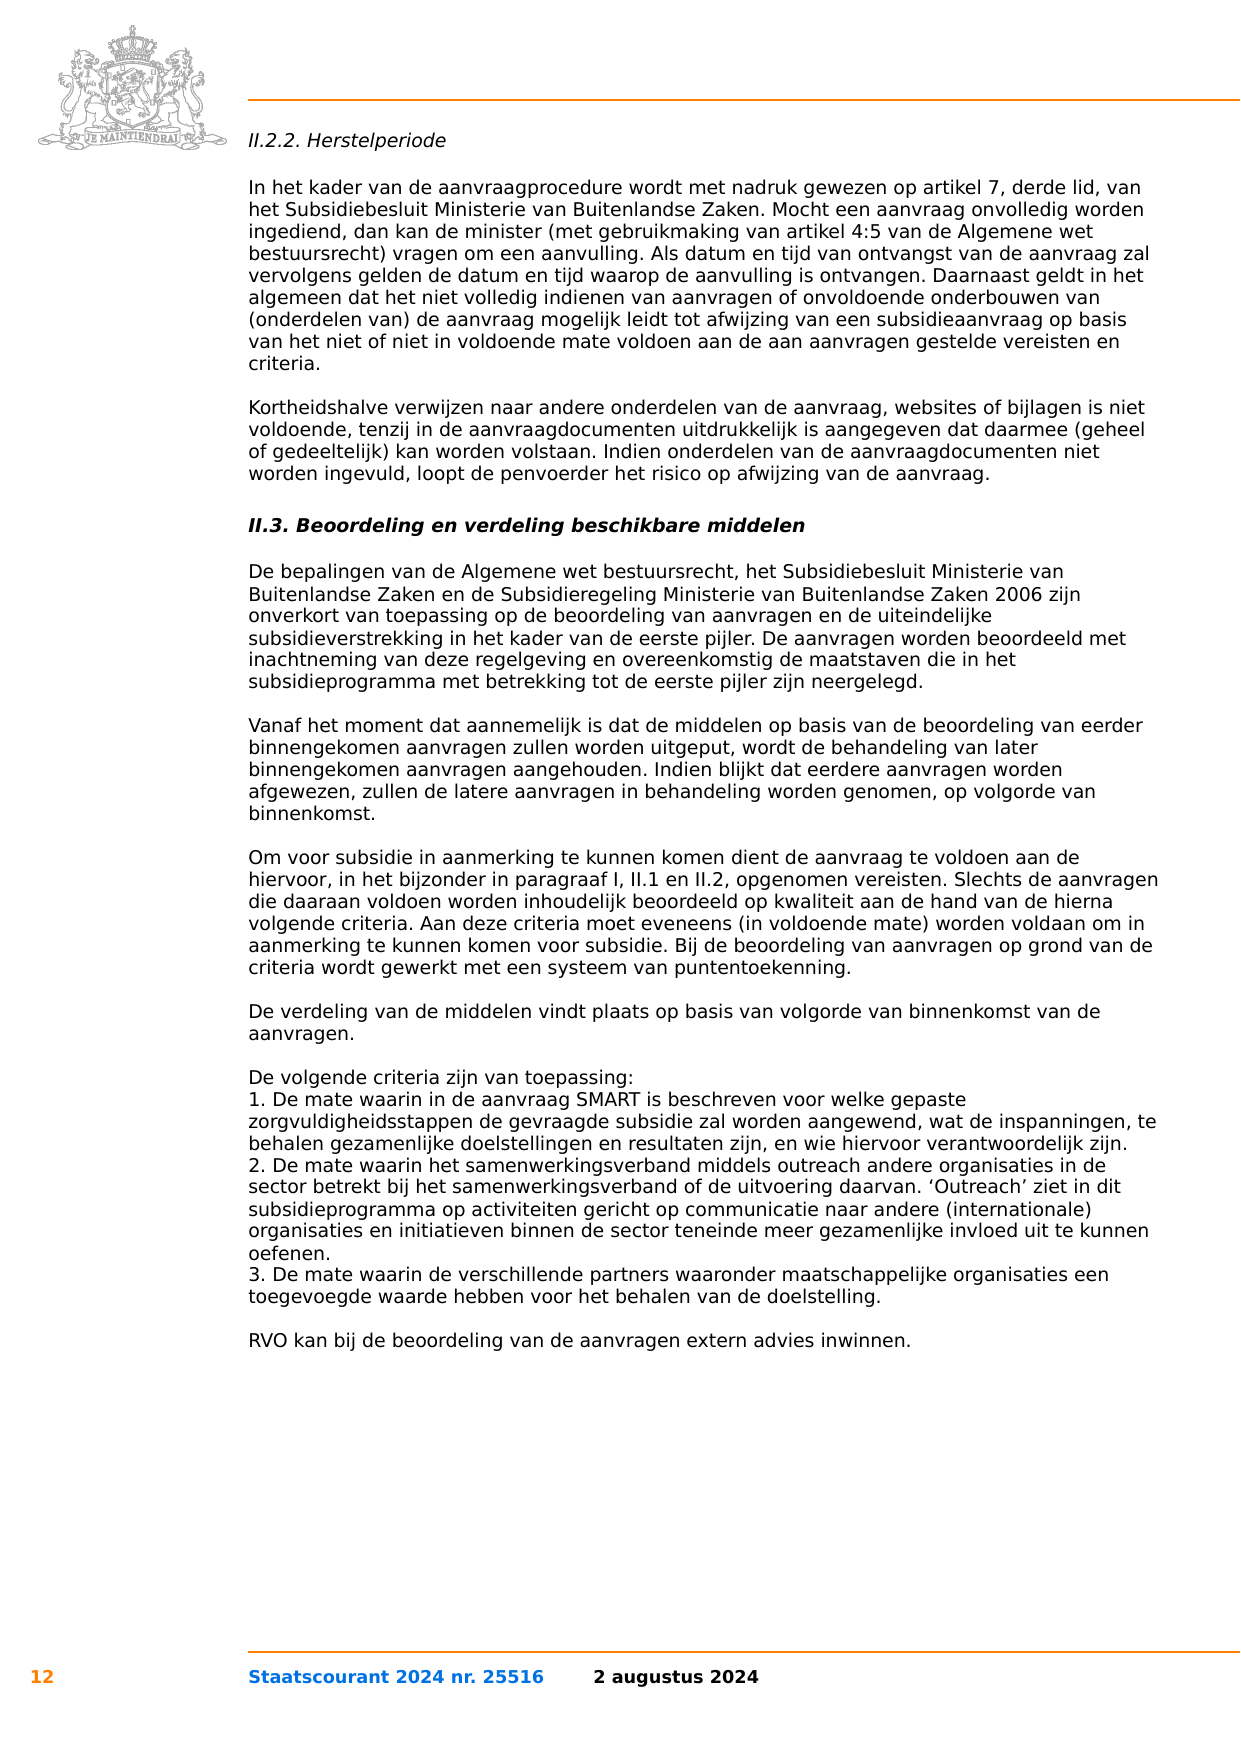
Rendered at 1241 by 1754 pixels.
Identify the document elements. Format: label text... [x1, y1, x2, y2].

text 3. De mate waarin de verschillende partners waaronder maatschappelijke organisaties een toegevoegde waarde hebben voor het behalen van de doelstelling. [248, 1264, 1163, 1308]
text 1. De mate waarin in de aanvraag SMART is beschreven voor welke gepaste zorgvuldigheidsstappen de gevraagde subsidie zal worden aangewend, wat de inspanningen, te behalen gezamenlijke doelstellingen en resultaten zijn, en wie hiervoor verantwoordelijk zijn. [248, 1088, 1163, 1154]
text De bepalingen van de Algemene wet bestuursrecht, het Subsidiebesluit Ministerie van Buitenlandse Zaken en de Subsidieregeling Ministerie van Buitenlandse Zaken 2006 zijn onverkort van toepassing op de beoordeling van aanvragen en de uiteindelijke subsidieverstrekking in het kader van de eerste pijler. De aanvragen worden beoordeeld met inachtneming van deze regelgeving en overeenkomstig de maatstaven die in het subsidieprogramma met betrekking tot de eerste pijler zijn neergelegd. [248, 561, 1163, 693]
text RVO kan bij de beoordeling van de aanvragen extern advies inwinnen. [248, 1330, 1163, 1352]
text In het kader van de aanvraagprocedure wordt met nadruk gewezen op artikel 7, derde lid, van het Subsidiebesluit Ministerie van Buitenlandse Zaken. Mocht een aanvraag onvolledig worden ingediend, dan kan de minister (met gebruikmaking van artikel 4:5 van de Algemene wet bestuursrecht) vragen om een aanvulling. Als datum en tijd van ontvangst van de aanvraag zal vervolgens gelden de datum en tijd waarop de aanvulling is ontvangen. Daarnaast geldt in het algemeen dat het niet volledig indienen van aanvragen of onvoldoende onderbouwen van (onderdelen van) de aanvraag mogelijk leidt tot afwijzing van een subsidieaanvraag op basis van het niet of niet in voldoende mate voldoen aan de aan aanvragen gestelde vereisten en criteria. [248, 177, 1163, 375]
text De volgende criteria zijn van toepassing: [248, 1067, 1163, 1088]
subtitle II.3. Beoordeling en verdeling beschikbare middelen [248, 514, 1163, 536]
picture [38, 25, 227, 150]
text De verdeling van de middelen vindt plaats op basis van volgorde van binnenkomst van de aanvragen. [248, 1001, 1163, 1045]
text Kortheidshalve verwijzen naar andere onderdelen van de aanvraag, websites of bijlagen is niet voldoende, tenzij in de aanvraagdocumenten uitdrukkelijk is aangegeven dat daarmee (geheel of gedeeltelijk) kan worden volstaan. Indien onderdelen van de aanvraagdocumenten niet worden ingevuld, loopt de penvoerder het risico op afwijzing van de aanvraag. [248, 397, 1163, 484]
text Vanaf het moment dat aannemelijk is dat de middelen op basis van de beoordeling van eerder binnengekomen aanvragen zullen worden uitgeput, wordt de behandeling van later binnengekomen aanvragen aangehouden. Indien blijkt dat eerdere aanvragen worden afgewezen, zullen de latere aanvragen in behandeling worden genomen, op volgorde van binnenkomst. [248, 715, 1163, 825]
text 2. De mate waarin het samenwerkingsverband middels outreach andere organisaties in de sector betrekt bij het samenwerkingsverband of de uitvoering daarvan. ‘Outreach’ ziet in dit subsidieprogramma op activiteiten gericht op communicatie naar andere (internationale) organisaties en initiatieven binnen de sector teneinde meer gezamenlijke invloed uit te kunnen oefenen. [248, 1154, 1163, 1264]
text Om voor subsidie in aanmerking te kunnen komen dient de aanvraag te voldoen aan de hiervoor, in het bijzonder in paragraaf I, II.1 en II.2, opgenomen vereisten. Slechts de aanvragen die daaraan voldoen worden inhoudelijk beoordeeld op kwaliteit aan de hand van de hierna volgende criteria. Aan deze criteria moet eveneens (in voldoende mate) worden voldaan om in aanmerking te kunnen komen voor subsidie. Bij de beoordeling van aanvragen op grond van de criteria wordt gewerkt met een systeem van puntentoekenning. [248, 847, 1163, 979]
subtitle II.2.2. Herstelperiode [248, 130, 1163, 152]
